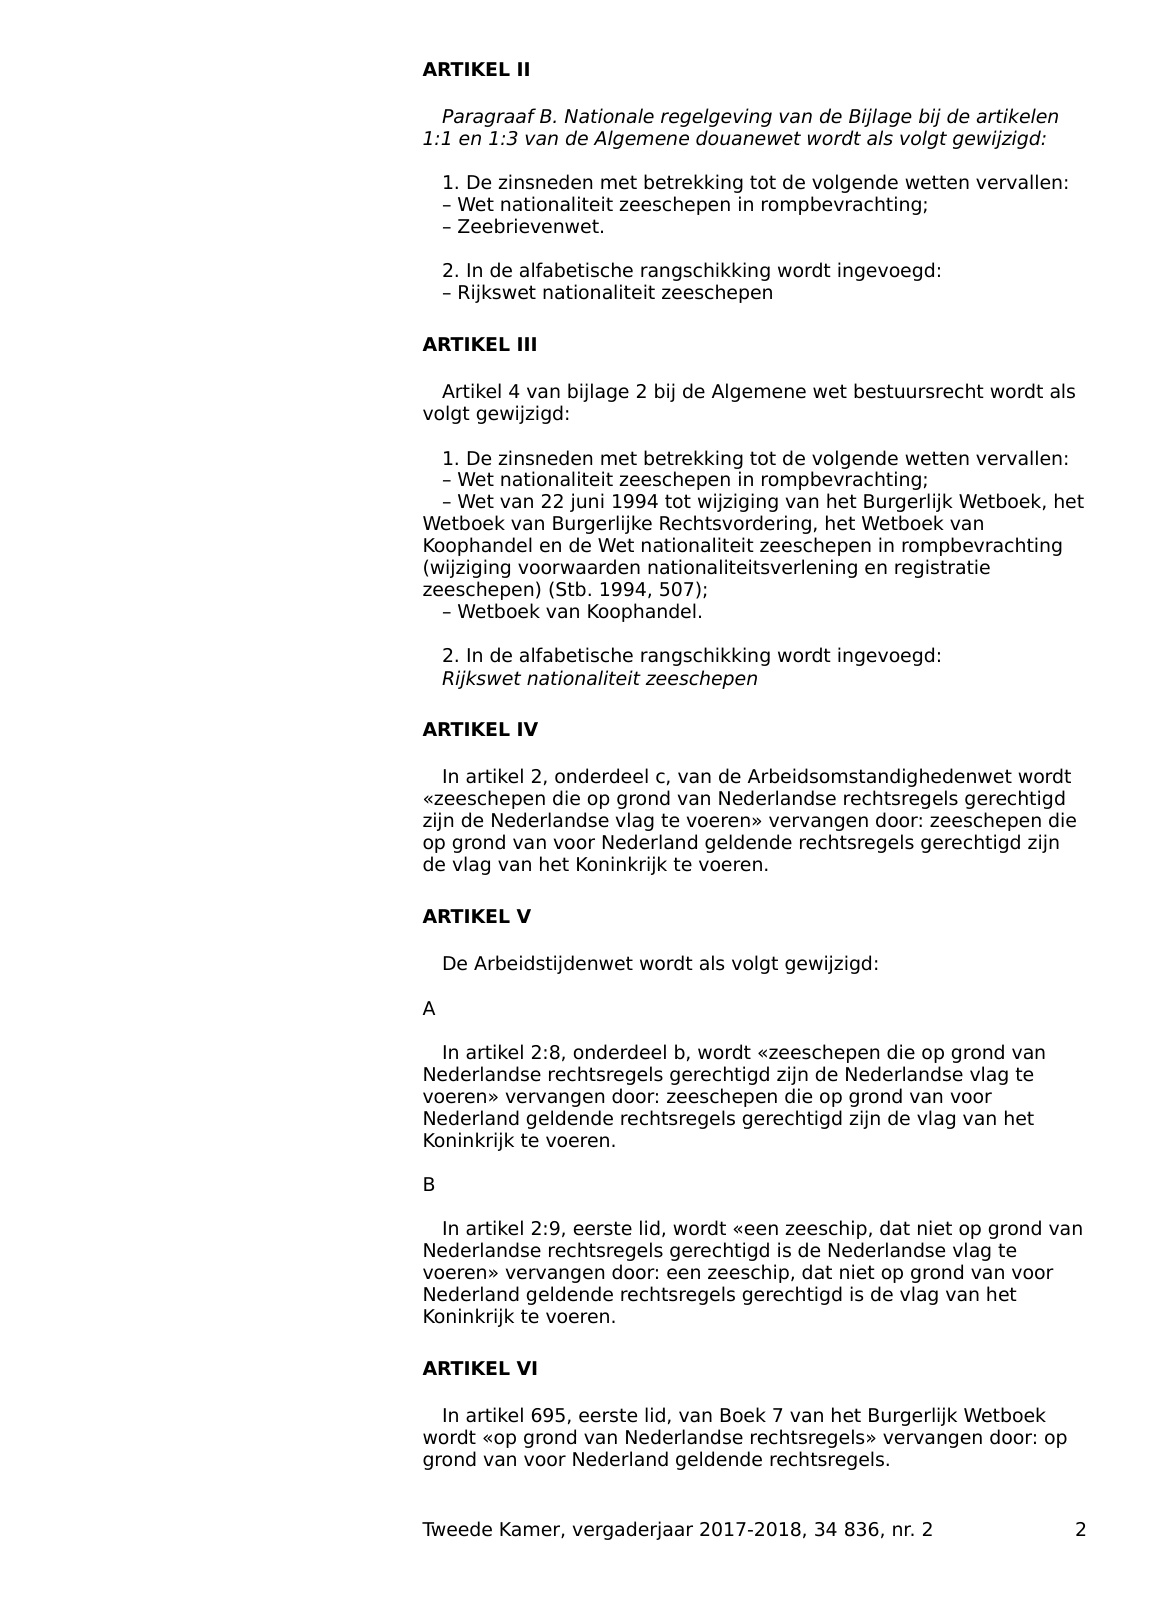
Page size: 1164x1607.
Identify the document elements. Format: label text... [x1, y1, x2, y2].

text 2. In de alfabetische rangschikking wordt ingevoegd: [422, 645, 1087, 667]
subtitle ARTIKEL VI [422, 1358, 1087, 1380]
text In artikel 695, eerste lid, van Boek 7 van het Burgerlijk Wetboek wordt «op grond van Nederlandse rechtsregels» vervangen door: op grond van voor Nederland geldende rechtsregels. [422, 1405, 1087, 1471]
text – Wet nationaliteit zeeschepen in rompbevrachting; [422, 469, 1087, 491]
subtitle ARTIKEL II [422, 59, 1087, 81]
text B [422, 1174, 1087, 1196]
text A [422, 997, 1087, 1019]
subtitle ARTIKEL IV [422, 719, 1087, 741]
subtitle ARTIKEL V [422, 906, 1087, 928]
text 2. In de alfabetische rangschikking wordt ingevoegd: [422, 260, 1087, 282]
text Rijkswet nationaliteit zeeschepen [422, 667, 1087, 689]
text – Wet van 22 juni 1994 tot wijziging van het Burgerlijk Wetboek, het Wetboek van Burgerlijke Rechtsvordering, het Wetboek van Koophandel en de Wet nationaliteit zeeschepen in rompbevrachting (wijziging voorwaarden nationaliteitsverlening en registratie zeeschepen) (Stb. 1994, 507); [422, 491, 1087, 601]
text Artikel 4 van bijlage 2 bij de Algemene wet bestuursrecht wordt als volgt gewijzigd: [422, 381, 1087, 425]
text In artikel 2:8, onderdeel b, wordt «zeeschepen die op grond van Nederlandse rechtsregels gerechtigd zijn de Nederlandse vlag te voeren» vervangen door: zeeschepen die op grond van voor Nederland geldende rechtsregels gerechtigd zijn de vlag van het Koninkrijk te voeren. [422, 1042, 1087, 1151]
text 1. De zinsneden met betrekking tot de volgende wetten vervallen: [422, 172, 1087, 194]
text Paragraaf B. Nationale regelgeving van de Bijlage bij de artikelen 1:1 en 1:3 van de Algemene douanewet wordt als volgt gewijzigd: [422, 106, 1087, 150]
subtitle ARTIKEL III [422, 334, 1087, 356]
text – Wetboek van Koophandel. [422, 601, 1087, 623]
text In artikel 2, onderdeel c, van de Arbeidsomstandighedenwet wordt «zeeschepen die op grond van Nederlandse rechtsregels gerechtigd zijn de Nederlandse vlag te voeren» vervangen door: zeeschepen die op grond van voor Nederland geldende rechtsregels gerechtigd zijn de vlag van het Koninkrijk te voeren. [422, 766, 1087, 876]
text – Rijkswet nationaliteit zeeschepen [422, 282, 1087, 304]
text – Wet nationaliteit zeeschepen in rompbevrachting; [422, 194, 1087, 216]
text – Zeebrievenwet. [422, 216, 1087, 238]
text 1. De zinsneden met betrekking tot de volgende wetten vervallen: [422, 447, 1087, 469]
text In artikel 2:9, eerste lid, wordt «een zeeschip, dat niet op grond van Nederlandse rechtsregels gerechtigd is de Nederlandse vlag te voeren» vervangen door: een zeeschip, dat niet op grond van voor Nederland geldende rechtsregels gerechtigd is de vlag van het Koninkrijk te voeren. [422, 1218, 1087, 1328]
text De Arbeidstijdenwet wordt als volgt gewijzigd: [422, 953, 1087, 975]
